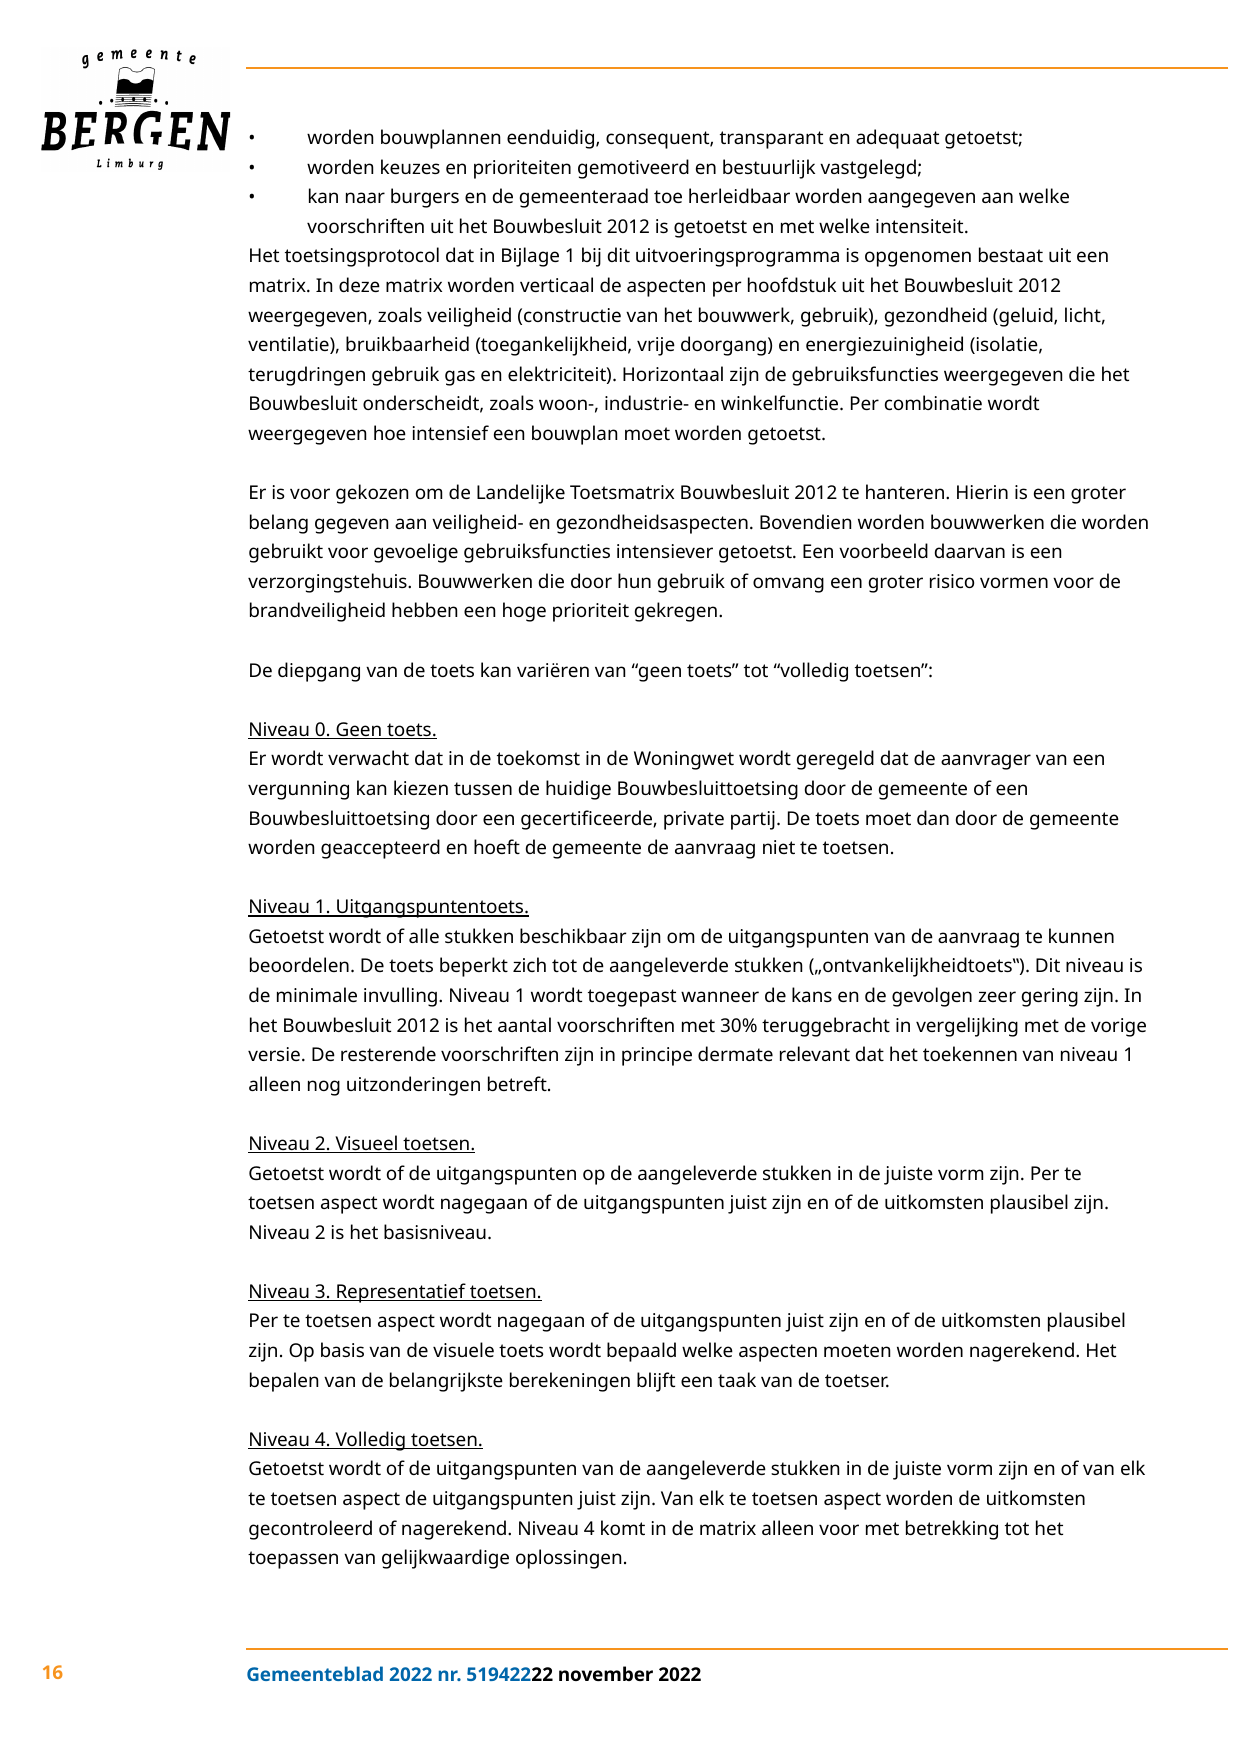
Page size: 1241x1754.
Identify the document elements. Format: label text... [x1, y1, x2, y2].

text Niveau 3. Representatief toetsen. [248, 1278, 1152, 1304]
text Niveau 4. Volledig toetsen. [248, 1426, 1152, 1452]
list kan naar burgers en de gemeenteraad toe herleidbaar worden aangegeven aan welke voorschriften uit het Bouwbesluit 2012 is getoetst en met welke intensiteit. [248, 183, 1152, 239]
text Getoetst wordt of de uitgangspunten van de aangeleverde stukken in de juiste vorm zijn en of van elk te toetsen aspect de uitgangspunten juist zijn. Van elk te toetsen aspect worden de uitkomsten gecontroleerd of nagerekend. Niveau 4 komt in de matrix alleen voor met betrekking tot het toepassen van gelijkwaardige oplossingen. [248, 1456, 1152, 1570]
text Getoetst wordt of alle stukken beschikbaar zijn om de uitgangspunten van de aanvraag te kunnen beoordelen. De toets beperkt zich tot de aangeleverde stukken („ontvankelijkheidtoets‟). Dit niveau is de minimale invulling. Niveau 1 wordt toegepast wanneer de kans en de gevolgen zeer gering zijn. In het Bouwbesluit 2012 is het aantal voorschriften met 30% teruggebracht in vergelijking met de vorige versie. De resterende voorschriften zijn in principe dermate relevant dat het toekennen van niveau 1 alleen nog uitzonderingen betreft. [248, 923, 1152, 1097]
text Per te toetsen aspect wordt nagegaan of de uitgangspunten juist zijn en of de uitkomsten plausibel zijn. Op basis van de visuele toets wordt bepaald welke aspecten moeten worden nagerekend. Het bepalen van de belangrijkste berekeningen blijft een taak van de toetser. [248, 1308, 1152, 1393]
text Het toetsingsprotocol dat in Bijlage 1 bij dit uitvoeringsprogramma is opgenomen bestaat uit een matrix. In deze matrix worden verticaal de aspecten per hoofdstuk uit het Bouwbesluit 2012 weergegeven, zoals veiligheid (constructie van het bouwwerk, gebruik), gezondheid (geluid, licht, ventilatie), bruikbaarheid (toegankelijkheid, vrije doorgang) en energiezuinigheid (isolatie, terugdringen gebruik gas en elektriciteit). Horizontaal zijn de gebruiksfuncties weergegeven die het Bouwbesluit onderscheidt, zoals woon-, industrie- en winkelfunctie. Per combinatie wordt weergegeven hoe intensief een bouwplan moet worden getoetst. [248, 243, 1152, 446]
text Er is voor gekozen om de Landelijke Toetsmatrix Bouwbesluit 2012 te hanteren. Hierin is een groter belang gegeven aan veiligheid- en gezondheidsaspecten. Bovendien worden bouwwerken die worden gebruikt voor gevoelige gebruiksfuncties intensiever getoetst. Een voorbeeld daarvan is een verzorgingstehuis. Bouwwerken die door hun gebruik of omvang een groter risico vormen voor de brandveiligheid hebben een hoge prioriteit gekregen. [248, 479, 1152, 623]
text Niveau 1. Uitgangspuntentoets. [248, 893, 1152, 919]
picture [41, 47, 231, 172]
text Niveau 2. Visueel toetsen. [248, 1130, 1152, 1156]
text De diepgang van de toets kan variëren van “geen toets” tot “volledig toetsen”: [248, 657, 1152, 683]
list worden keuzes en prioriteiten gemotiveerd en bestuurlijk vastgelegd; [248, 154, 1152, 180]
text Getoetst wordt of de uitgangspunten op de aangeleverde stukken in de juiste vorm zijn. Per te toetsen aspect wordt nagegaan of de uitgangspunten juist zijn en of de uitkomsten plausibel zijn. Niveau 2 is het basisniveau. [248, 1160, 1152, 1245]
list worden bouwplannen eenduidig, consequent, transparant en adequaat getoetst; [248, 124, 1152, 150]
text Er wordt verwacht dat in de toekomst in de Woningwet wordt geregeld dat de aanvrager van een vergunning kan kiezen tussen de huidige Bouwbesluittoetsing door de gemeente of een Bouwbesluittoetsing door een gecertificeerde, private partij. De toets moet dan door de gemeente worden geaccepteerd en hoeft de gemeente de aanvraag niet te toetsen. [248, 746, 1152, 860]
text Niveau 0. Geen toets. [248, 716, 1152, 742]
